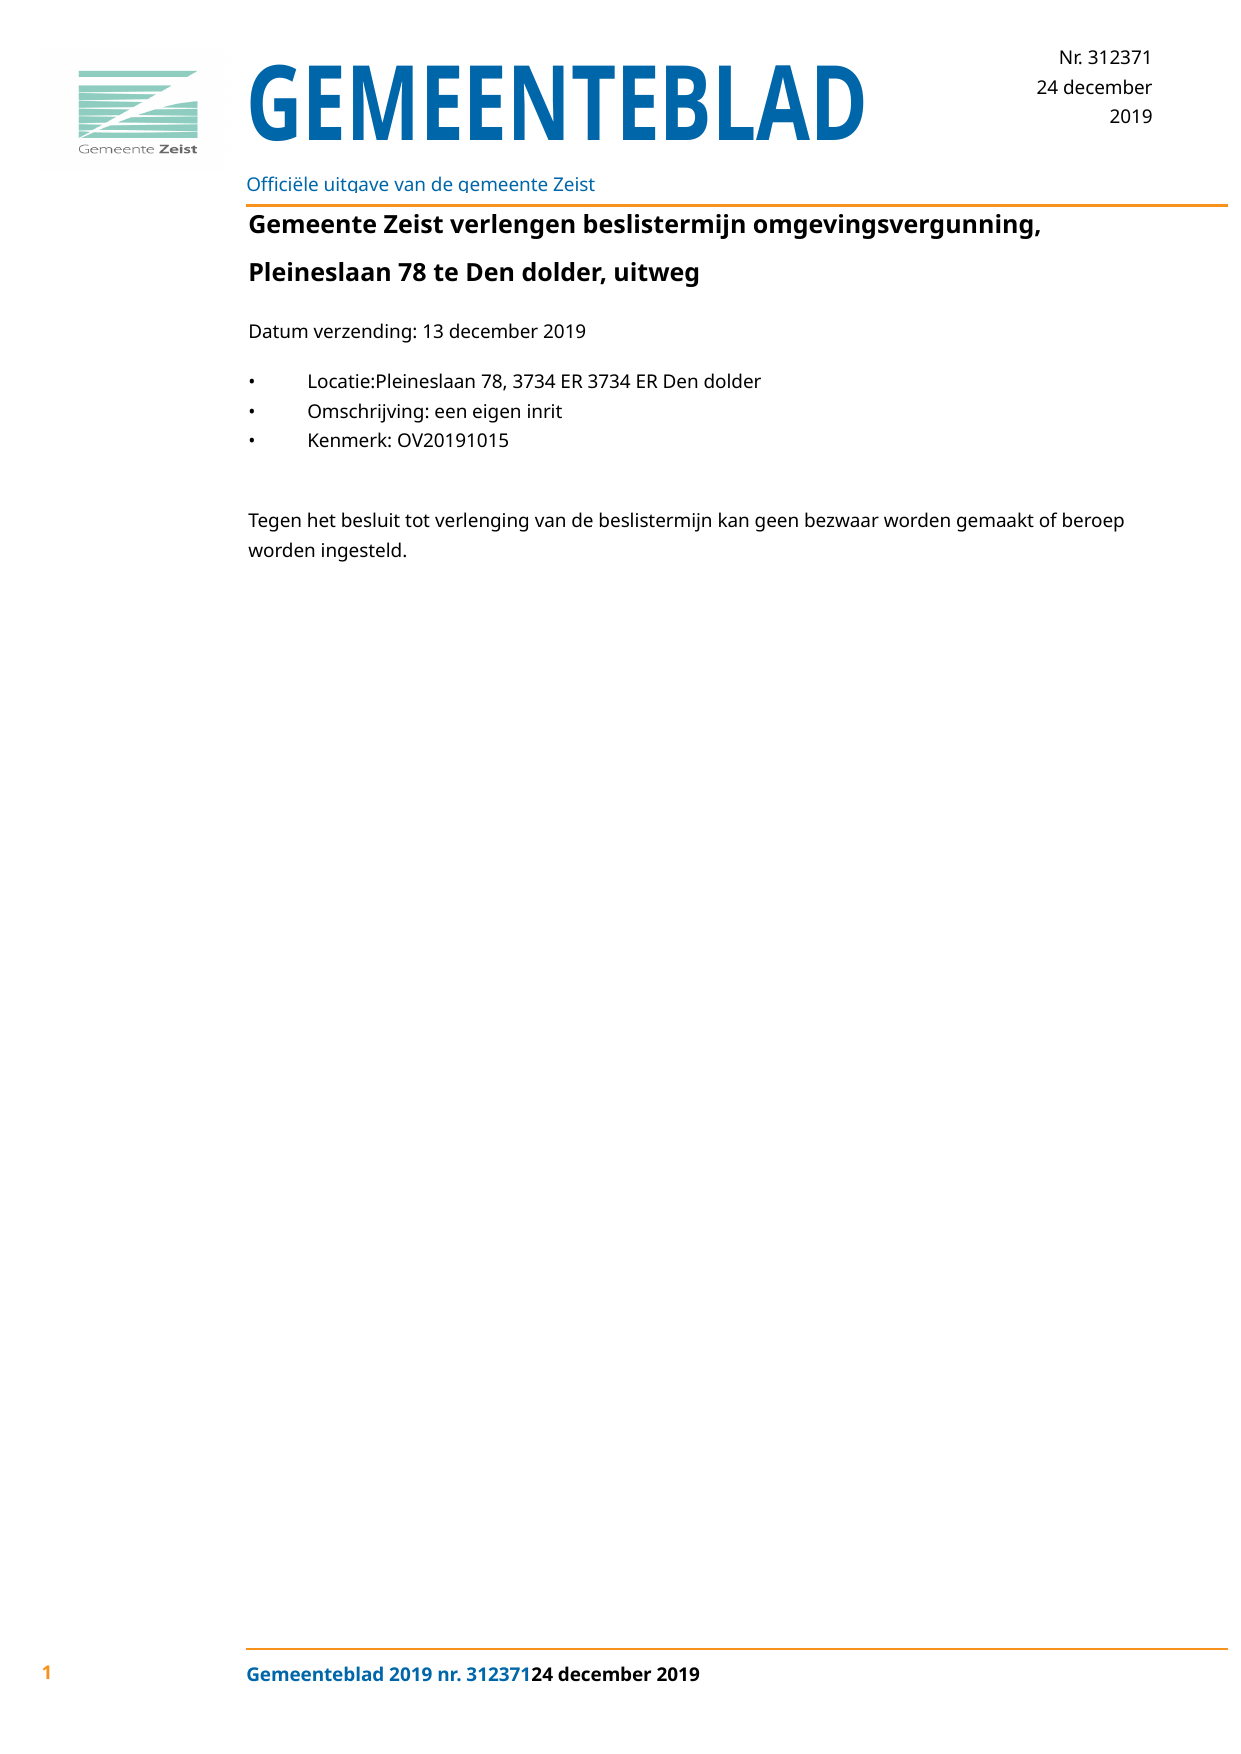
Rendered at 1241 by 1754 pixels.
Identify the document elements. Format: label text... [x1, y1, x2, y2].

picture [41, 47, 231, 172]
text Tegen het besluit tot verlenging van de beslistermijn kan geen bezwaar worden gemaakt of beroep worden ingesteld. [248, 507, 1152, 563]
text Datum verzending: 13 december 2019 [248, 318, 1152, 344]
list Kenmerk: OV20191015 [248, 427, 1152, 453]
list Locatie:Pleineslaan 78, 3734 ER 3734 ER Den dolder [248, 368, 1152, 394]
text Gemeente Zeist verlengen beslistermijn omgevingsvergunning, Pleineslaan 78 te Den dolder, uitweg [248, 207, 1152, 288]
list Omschrijving: een eigen inrit [248, 398, 1152, 424]
